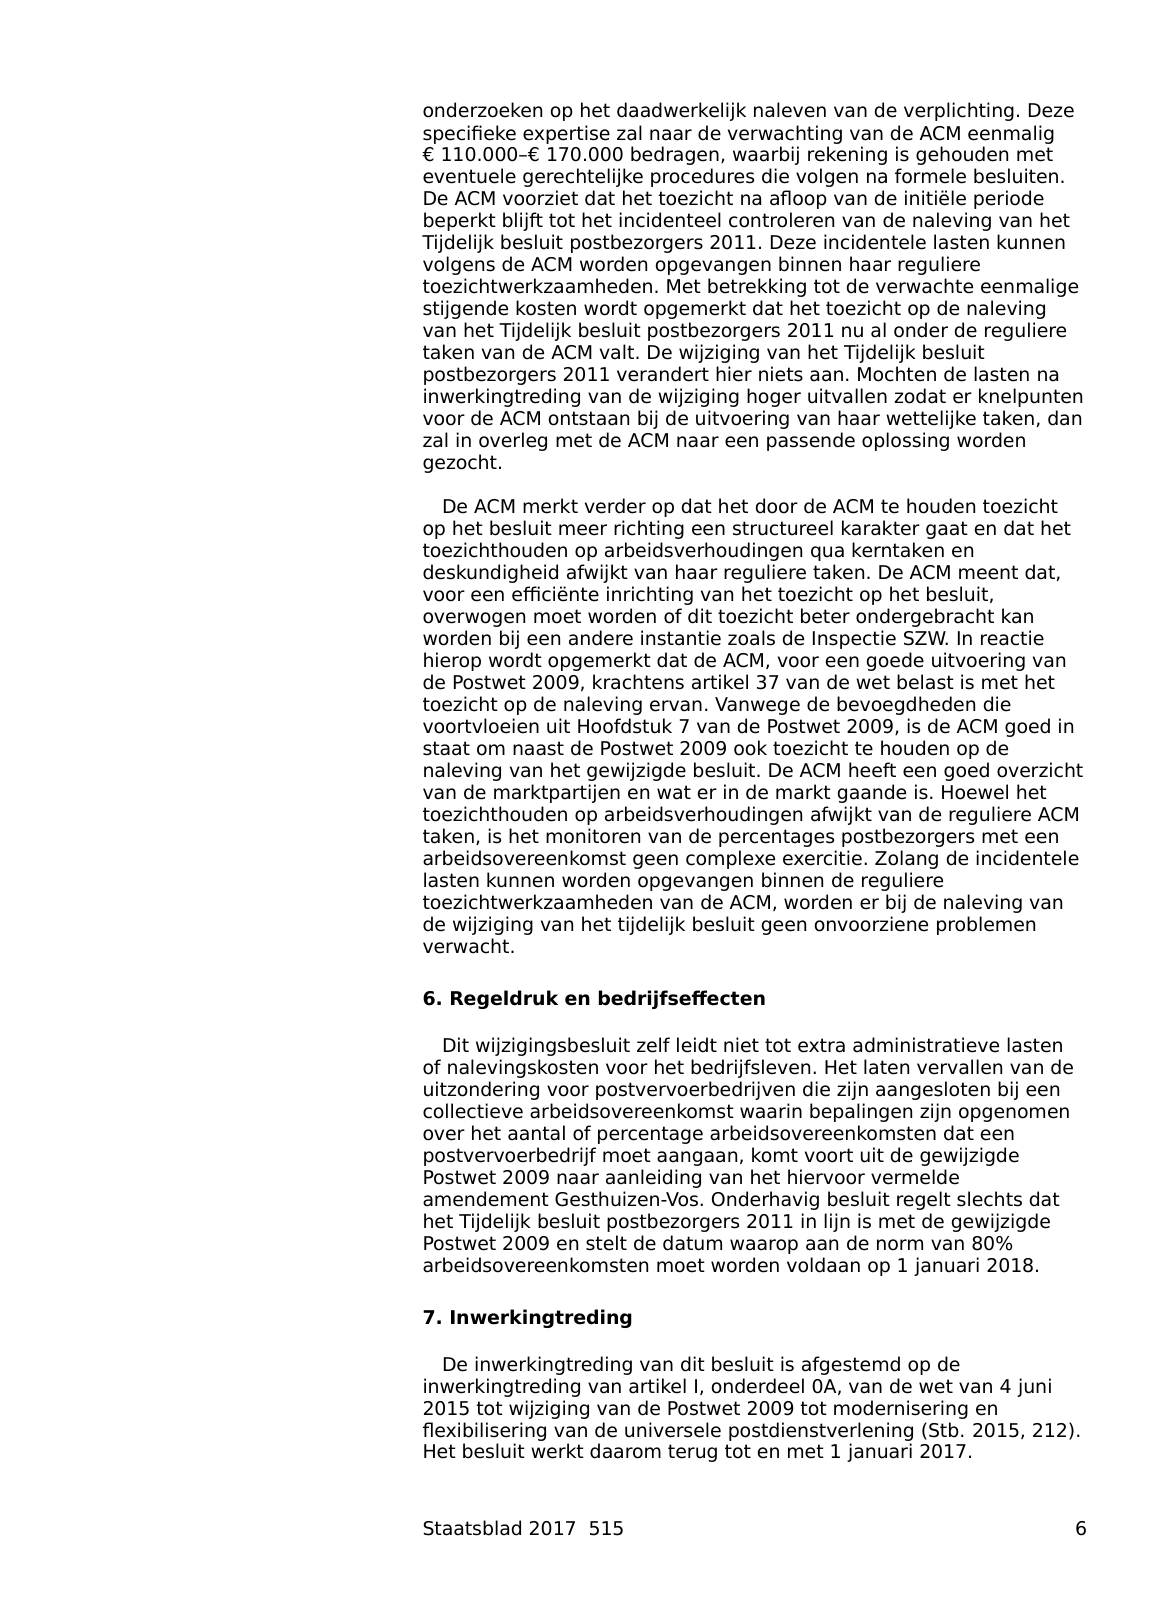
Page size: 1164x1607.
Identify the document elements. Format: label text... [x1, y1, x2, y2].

text onderzoeken op het daadwerkelijk naleven van de verplichting. Deze specifieke expertise zal naar de verwachting van de ACM eenmalig € 110.000–€ 170.000 bedragen, waarbij rekening is gehouden met eventuele gerechtelijke procedures die volgen na formele besluiten. De ACM voorziet dat het toezicht na afloop van de initiële periode beperkt blijft tot het incidenteel controleren van de naleving van het Tijdelijk besluit postbezorgers 2011. Deze incidentele lasten kunnen volgens de ACM worden opgevangen binnen haar reguliere toezichtwerkzaamheden. Met betrekking tot de verwachte eenmalige stijgende kosten wordt opgemerkt dat het toezicht op de naleving van het Tijdelijk besluit postbezorgers 2011 nu al onder de reguliere taken van de ACM valt. De wijziging van het Tijdelijk besluit postbezorgers 2011 verandert hier niets aan. Mochten de lasten na inwerkingtreding van de wijziging hoger uitvallen zodat er knelpunten voor de ACM ontstaan bij de uitvoering van haar wettelijke taken, dan zal in overleg met de ACM naar een passende oplossing worden gezocht. [422, 100, 1087, 474]
text De inwerkingtreding van dit besluit is afgestemd op de inwerkingtreding van artikel I, onderdeel 0A, van de wet van 4 juni 2015 tot wijziging van de Postwet 2009 tot modernisering en flexibilisering van de universele postdienstverlening (Stb. 2015, 212). Het besluit werkt daarom terug tot en met 1 januari 2017. [422, 1353, 1087, 1463]
text Dit wijzigingsbesluit zelf leidt niet tot extra administratieve lasten of nalevingskosten voor het bedrijfsleven. Het laten vervallen van de uitzondering voor postvervoerbedrijven die zijn aangesloten bij een collectieve arbeidsovereenkomst waarin bepalingen zijn opgenomen over het aantal of percentage arbeidsovereenkomsten dat een postvervoerbedrijf moet aangaan, komt voort uit de gewijzigde Postwet 2009 naar aanleiding van het hiervoor vermelde amendement Gesthuizen-Vos. Onderhavig besluit regelt slechts dat het Tijdelijk besluit postbezorgers 2011 in lijn is met de gewijzigde Postwet 2009 en stelt de datum waarop aan de norm van 80% arbeidsovereenkomsten moet worden voldaan op 1 januari 2018. [422, 1035, 1087, 1277]
subtitle 7. Inwerkingtreding [422, 1307, 1087, 1328]
subtitle 6. Regeldruk en bedrijfseffecten [422, 988, 1087, 1010]
text De ACM merkt verder op dat het door de ACM te houden toezicht op het besluit meer richting een structureel karakter gaat en dat het toezichthouden op arbeidsverhoudingen qua kerntaken en deskundigheid afwijkt van haar reguliere taken. De ACM meent dat, voor een efficiënte inrichting van het toezicht op het besluit, overwogen moet worden of dit toezicht beter ondergebracht kan worden bij een andere instantie zoals de Inspectie SZW. In reactie hierop wordt opgemerkt dat de ACM, voor een goede uitvoering van de Postwet 2009, krachtens artikel 37 van de wet belast is met het toezicht op de naleving ervan. Vanwege de bevoegdheden die voortvloeien uit Hoofdstuk 7 van de Postwet 2009, is de ACM goed in staat om naast de Postwet 2009 ook toezicht te houden op de naleving van het gewijzigde besluit. De ACM heeft een goed overzicht van de marktpartijen en wat er in de markt gaande is. Hoewel het toezichthouden op arbeidsverhoudingen afwijkt van de reguliere ACM taken, is het monitoren van de percentages postbezorgers met een arbeidsovereenkomst geen complexe exercitie. Zolang de incidentele lasten kunnen worden opgevangen binnen de reguliere toezichtwerkzaamheden van de ACM, worden er bij de naleving van de wijziging van het tijdelijk besluit geen onvoorziene problemen verwacht. [422, 496, 1087, 958]
